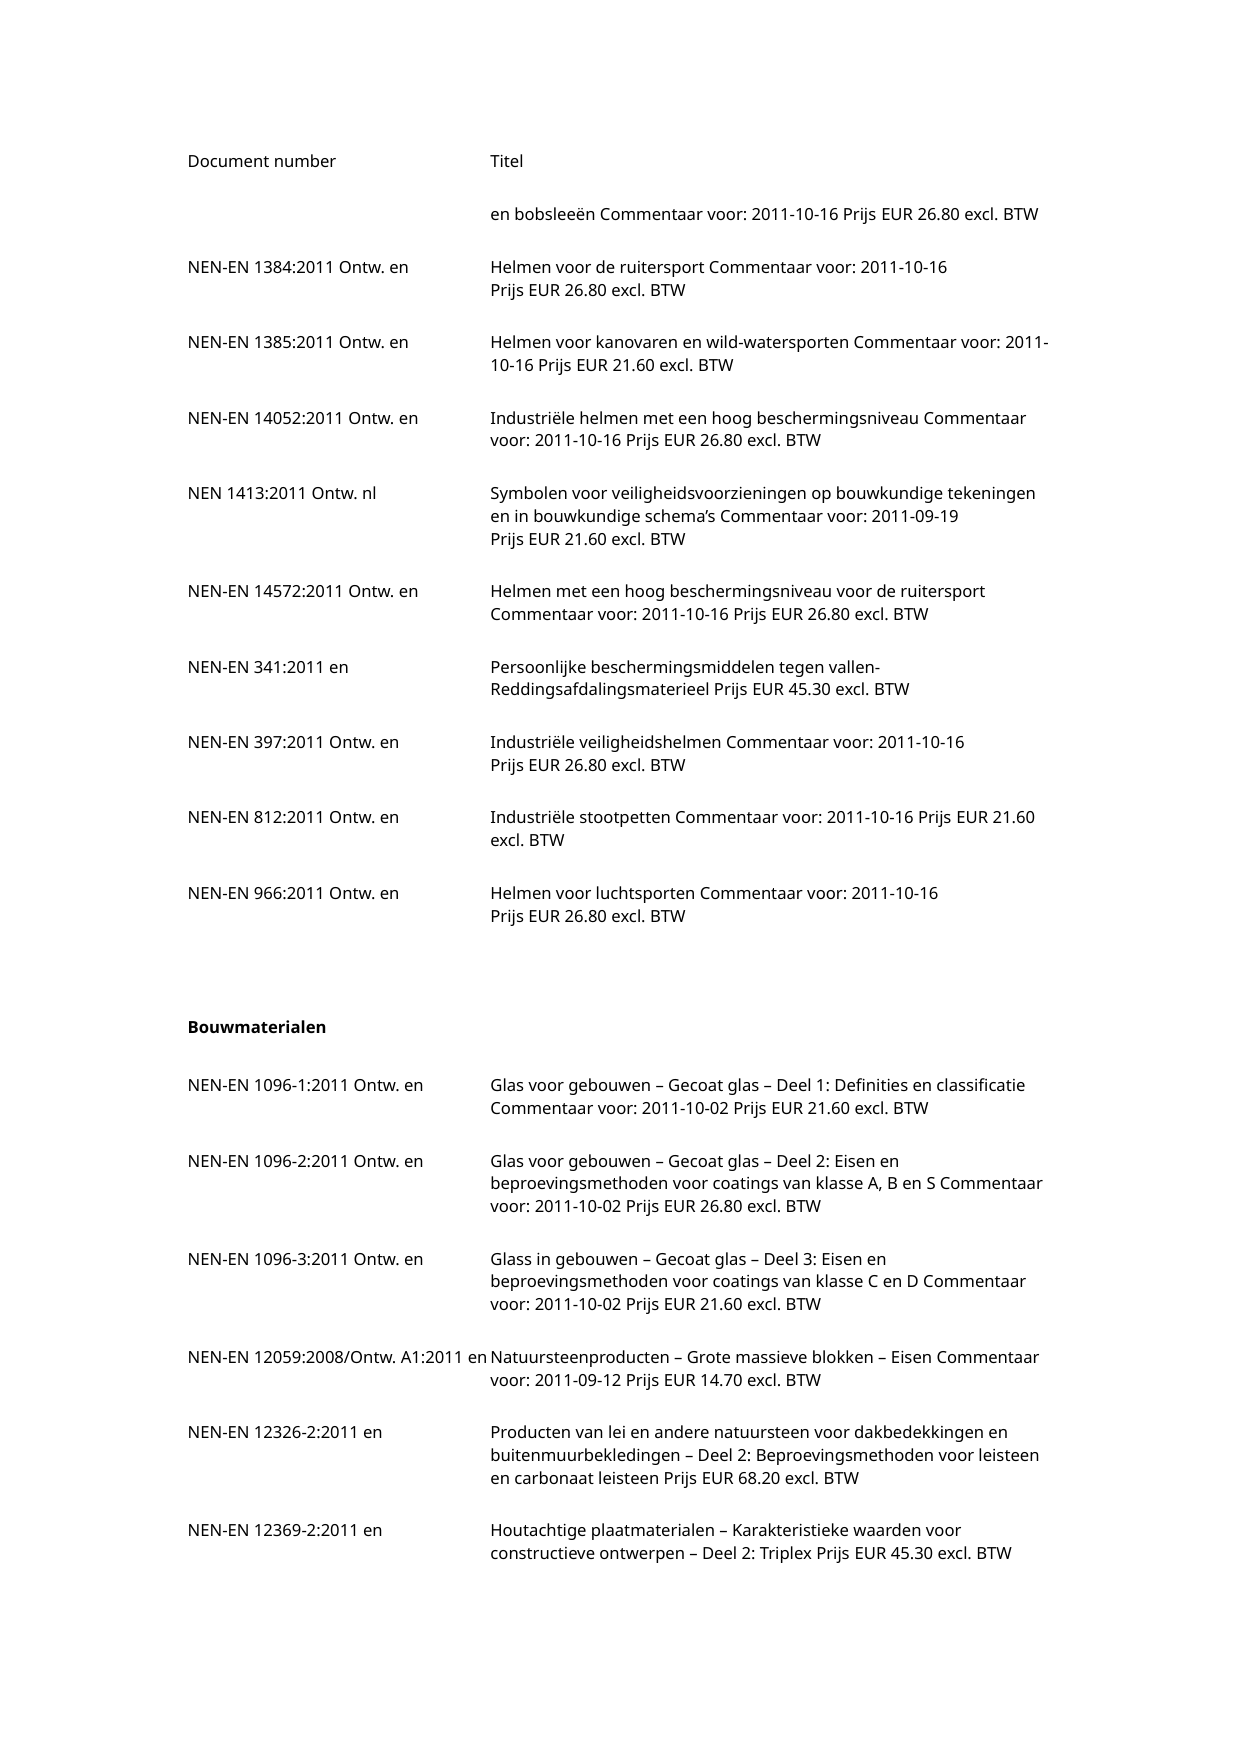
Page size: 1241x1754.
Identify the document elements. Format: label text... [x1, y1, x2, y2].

table_cell NEN-EN 812:2011 Ontw. en [188, 806, 490, 881]
table_cell NEN-EN 12326-2:2011 en [188, 1421, 490, 1519]
table_cell Symbolen voor veiligheidsvoorzieningen op bouwkundige tekeningen en in bouwkundige schema’s Commentaar voor: 2011-09-19 Prijs EUR 21.60 excl. BTW [490, 482, 1053, 580]
table_cell Glass in gebouwen – Gecoat glas – Deel 3: Eisen en beproevingsmethoden voor coatings van klasse C en D Commentaar voor: 2011-10-02 Prijs EUR 21.60 excl. BTW [490, 1247, 1053, 1345]
table_cell [188, 957, 490, 1015]
table_cell NEN-EN 1096-3:2011 Ontw. en [188, 1247, 490, 1345]
table_cell NEN-EN 966:2011 Ontw. en [188, 881, 490, 957]
table_cell [490, 957, 1053, 1015]
table_cell [188, 203, 490, 255]
table_cell [490, 1015, 1053, 1074]
table_cell NEN-EN 1384:2011 Ontw. en [188, 255, 490, 331]
table_cell NEN-EN 12369-2:2011 en [188, 1519, 490, 1594]
table_header Titel [490, 150, 1053, 203]
table_cell Producten van lei en andere natuursteen voor dakbedekkingen en buitenmuurbekledingen – Deel 2: Beproevingsmethoden voor leisteen en carbonaat leisteen Prijs EUR 68.20 excl. BTW [490, 1421, 1053, 1519]
table_cell en bobsleeën Commentaar voor: 2011-10-16 Prijs EUR 26.80 excl. BTW [490, 203, 1053, 255]
table_cell NEN-EN 14572:2011 Ontw. en [188, 580, 490, 655]
table_cell Helmen voor kanovaren en wild-watersporten Commentaar voor: 2011-10-16 Prijs EUR 21.60 excl. BTW [490, 331, 1053, 406]
table_cell Natuursteenproducten – Grote massieve blokken – Eisen Commentaar voor: 2011-09-12 Prijs EUR 14.70 excl. BTW [490, 1345, 1053, 1421]
table_cell NEN-EN 1385:2011 Ontw. en [188, 331, 490, 406]
table_cell Houtachtige plaatmaterialen – Karakteristieke waarden voor constructieve ontwerpen – Deel 2: Triplex Prijs EUR 45.30 excl. BTW [490, 1519, 1053, 1594]
table_cell Industriële helmen met een hoog beschermingsniveau Commentaar voor: 2011-10-16 Prijs EUR 26.80 excl. BTW [490, 406, 1053, 482]
table_cell NEN-EN 1096-2:2011 Ontw. en [188, 1149, 490, 1247]
table_cell NEN-EN 1096-1:2011 Ontw. en [188, 1074, 490, 1149]
table_cell Persoonlijke beschermingsmiddelen tegen vallen- Reddingsafdalingsmaterieel Prijs EUR 45.30 excl. BTW [490, 655, 1053, 731]
table_cell Glas voor gebouwen – Gecoat glas – Deel 2: Eisen en beproevingsmethoden voor coatings van klasse A, B en S Commentaar voor: 2011-10-02 Prijs EUR 26.80 excl. BTW [490, 1149, 1053, 1247]
table_cell NEN-EN 397:2011 Ontw. en [188, 731, 490, 806]
table_cell Helmen met een hoog beschermingsniveau voor de ruitersport Commentaar voor: 2011-10-16 Prijs EUR 26.80 excl. BTW [490, 580, 1053, 655]
table_cell NEN 1413:2011 Ontw. nl [188, 482, 490, 580]
table_cell Helmen voor luchtsporten Commentaar voor: 2011-10-16 Prijs EUR 26.80 excl. BTW [490, 881, 1053, 957]
table_cell Glas voor gebouwen – Gecoat glas – Deel 1: Definities en classificatie Commentaar voor: 2011-10-02 Prijs EUR 21.60 excl. BTW [490, 1074, 1053, 1149]
table_cell Industriële veiligheidshelmen Commentaar voor: 2011-10-16 Prijs EUR 26.80 excl. BTW [490, 731, 1053, 806]
table_header Document number [188, 150, 490, 203]
table_cell NEN-EN 341:2011 en [188, 655, 490, 731]
table_cell Helmen voor de ruitersport Commentaar voor: 2011-10-16 Prijs EUR 26.80 excl. BTW [490, 255, 1053, 331]
table_cell Industriële stootpetten Commentaar voor: 2011-10-16 Prijs EUR 21.60 excl. BTW [490, 806, 1053, 881]
table_cell NEN-EN 12059:2008/Ontw. A1:2011 en [188, 1345, 490, 1421]
table_cell NEN-EN 14052:2011 Ontw. en [188, 406, 490, 482]
table_cell Bouwmaterialen [188, 1015, 490, 1074]
